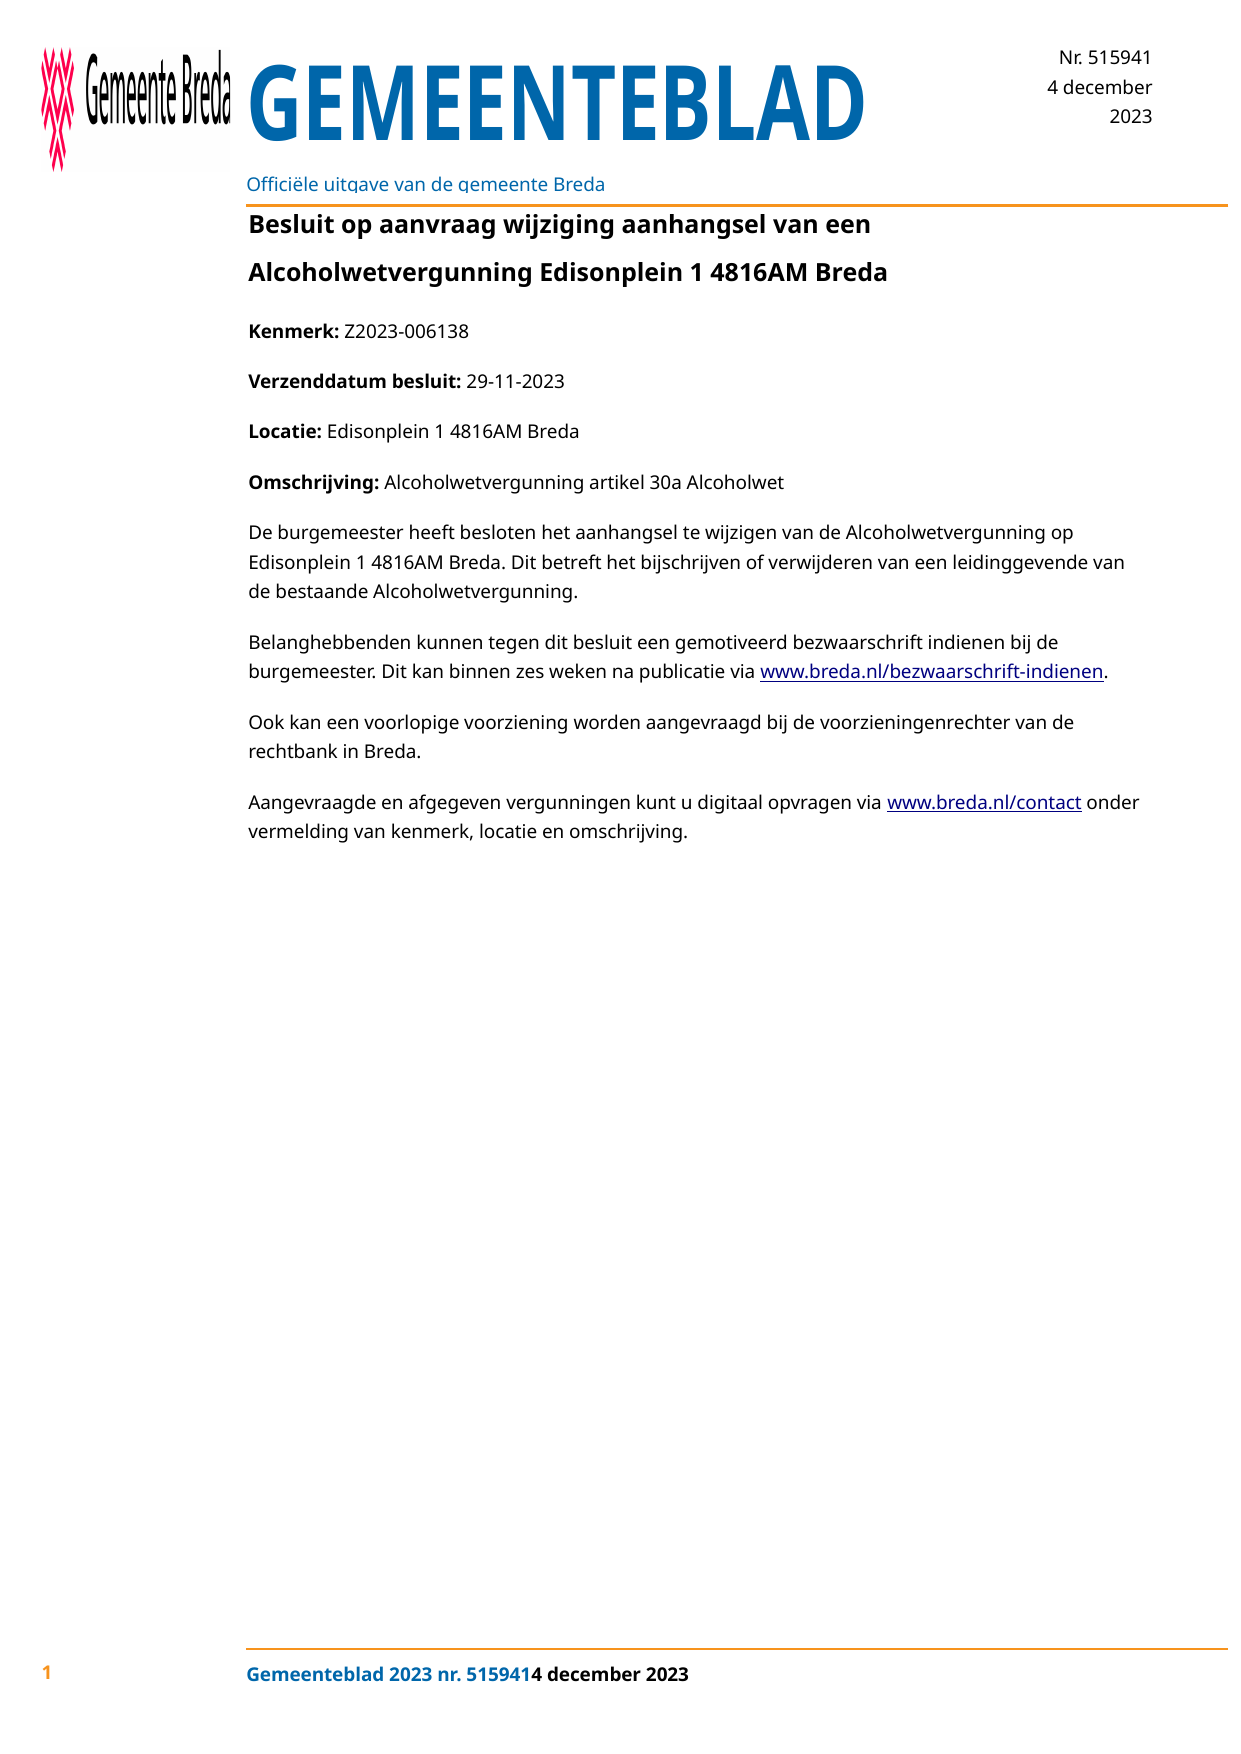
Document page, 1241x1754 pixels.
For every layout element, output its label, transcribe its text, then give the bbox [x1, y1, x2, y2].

text Kenmerk: Z2023-006138 [248, 318, 1152, 344]
text Ook kan een voorlopige voorziening worden aangevraagd bij de voorzieningenrechter van de rechtbank in Breda. [248, 709, 1152, 764]
text Locatie: Edisonplein 1 4816AM Breda [248, 419, 1152, 444]
text Belanghebbenden kunnen tegen dit besluit een gemotiveerd bezwaarschrift indienen bij de burgemeester. Dit kan binnen zes weken na publicatie via www.breda.nl/bezwaarschrift-indienen. [248, 629, 1152, 684]
text Verzenddatum besluit: 29-11-2023 [248, 368, 1152, 394]
text De burgemeester heeft besloten het aanhangsel te wijzigen van de Alcoholwetvergunning op Edisonplein 1 4816AM Breda. Dit betreft het bijschrijven of verwijderen van een leidinggevende van de bestaande Alcoholwetvergunning. [248, 519, 1152, 604]
picture [41, 47, 231, 172]
text Besluit op aanvraag wijziging aanhangsel van een Alcoholwetvergunning Edisonplein 1 4816AM Breda [248, 207, 1152, 288]
text Omschrijving: Alcoholwetvergunning artikel 30a Alcoholwet [248, 469, 1152, 495]
text Aangevraagde en afgegeven vergunningen kunt u digitaal opvragen via www.breda.nl/contact onder vermelding van kenmerk, locatie en omschrijving. [248, 789, 1152, 844]
